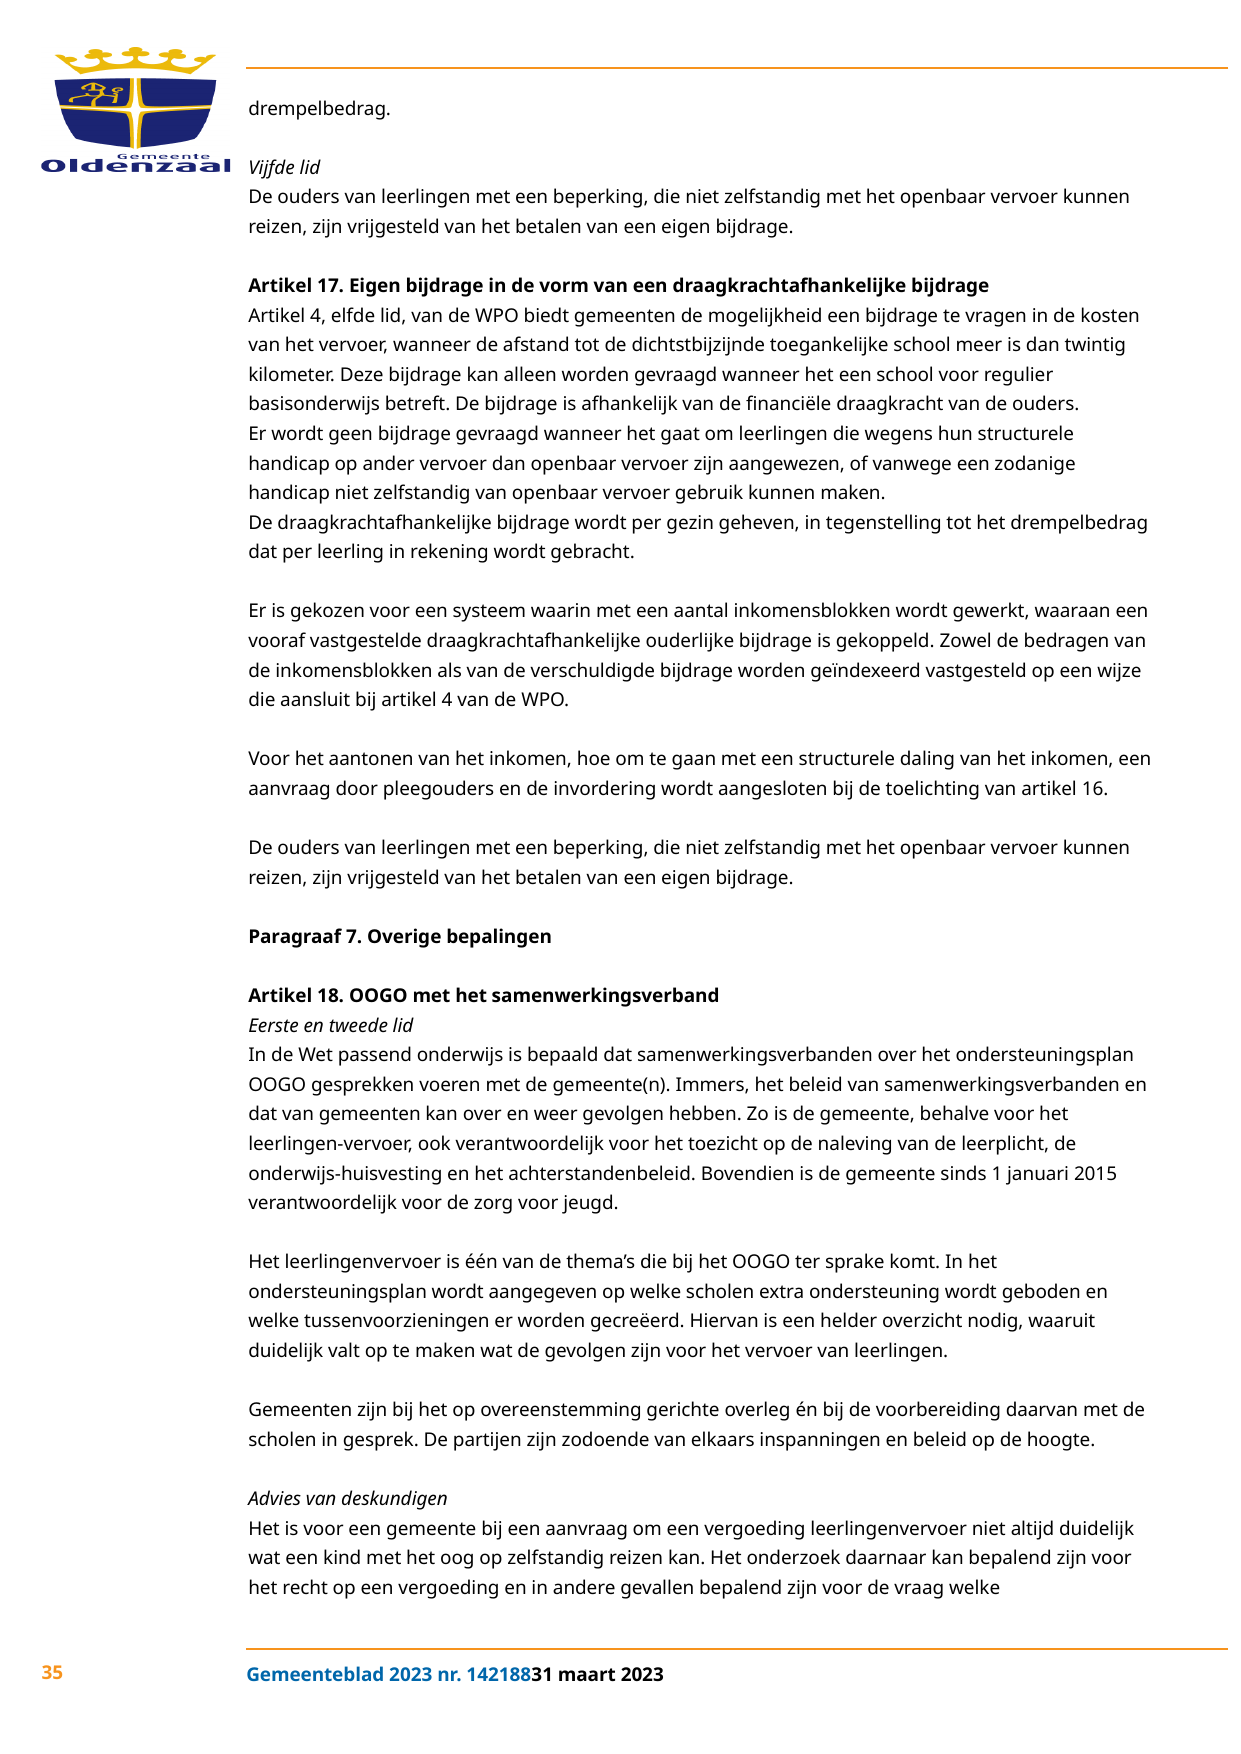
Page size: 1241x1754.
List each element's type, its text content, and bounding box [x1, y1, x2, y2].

text Eerste en tweede lid [248, 1012, 1152, 1038]
text Advies van deskundigen [248, 1485, 1152, 1511]
picture [41, 47, 231, 172]
text Het is voor een gemeente bij een aanvraag om een vergoeding leerlingenvervoer niet altijd duidelijk wat een kind met het oog op zelfstandig reizen kan. Het onderzoek daarnaar kan bepalend zijn voor het recht op een vergoeding en in andere gevallen bepalend zijn voor de vraag welke [248, 1515, 1152, 1600]
text Er is gekozen voor een systeem waarin met een aantal inkomensblokken wordt gewerkt, waaraan een vooraf vastgestelde draagkrachtafhankelijke ouderlijke bijdrage is gekoppeld. Zowel de bedragen van de inkomensblokken als van de verschuldigde bijdrage worden geïndexeerd vastgesteld op een wijze die aansluit bij artikel 4 van de WPO. [248, 598, 1152, 712]
text Er wordt geen bijdrage gevraagd wanneer het gaat om leerlingen die wegens hun structurele handicap op ander vervoer dan openbaar vervoer zijn aangewezen, of vanwege een zodanige handicap niet zelfstandig van openbaar vervoer gebruik kunnen maken. [248, 420, 1152, 505]
text Paragraaf 7. Overige bepalingen [248, 923, 1152, 949]
text Gemeenten zijn bij het op overeenstemming gerichte overleg én bij de voorbereiding daarvan met de scholen in gesprek. De partijen zijn zodoende van elkaars inspanningen en beleid op de hoogte. [248, 1396, 1152, 1452]
text In de Wet passend onderwijs is bepaald dat samenwerkingsverbanden over het ondersteuningsplan OOGO gesprekken voeren met de gemeente(n). Immers, het beleid van samenwerkingsverbanden en dat van gemeenten kan over en weer gevolgen hebben. Zo is de gemeente, behalve voor het leerlingen-vervoer, ook verantwoordelijk voor het toezicht op de naleving van de leerplicht, de onderwijs-huisvesting en het achterstandenbeleid. Bovendien is de gemeente sinds 1 januari 2015 verantwoordelijk voor de zorg voor jeugd. [248, 1041, 1152, 1215]
text drempelbedrag. [248, 95, 1152, 121]
text Het leerlingenvervoer is één van de thema’s die bij het OOGO ter sprake komt. In het ondersteuningsplan wordt aangegeven op welke scholen extra ondersteuning wordt geboden en welke tussenvoorzieningen er worden gecreëerd. Hiervan is een helder overzicht nodig, waaruit duidelijk valt op te maken wat de gevolgen zijn voor het vervoer van leerlingen. [248, 1248, 1152, 1363]
text De ouders van leerlingen met een beperking, die niet zelfstandig met het openbaar vervoer kunnen reizen, zijn vrijgesteld van het betalen van een eigen bijdrage. [248, 834, 1152, 890]
text Artikel 17. Eigen bijdrage in de vorm van een draagkrachtafhankelijke bijdrage [248, 272, 1152, 298]
text Voor het aantonen van het inkomen, hoe om te gaan met een structurele daling van het inkomen, een aanvraag door pleegouders en de invordering wordt aangesloten bij de toelichting van artikel 16. [248, 746, 1152, 801]
text Artikel 18. OOGO met het samenwerkingsverband [248, 982, 1152, 1008]
text De draagkrachtafhankelijke bijdrage wordt per gezin geheven, in tegenstelling tot het drempelbedrag dat per leerling in rekening wordt gebracht. [248, 509, 1152, 564]
text Artikel 4, elfde lid, van de WPO biedt gemeenten de mogelijkheid een bijdrage te vragen in de kosten van het vervoer, wanneer de afstand tot de dichtstbijzijnde toegankelijke school meer is dan twintig kilometer. Deze bijdrage kan alleen worden gevraagd wanneer het een school voor regulier basisonderwijs betreft. De bijdrage is afhankelijk van de financiële draagkracht van de ouders. [248, 302, 1152, 416]
text Vijfde lid [248, 154, 1152, 180]
text De ouders van leerlingen met een beperking, die niet zelfstandig met het openbaar vervoer kunnen reizen, zijn vrijgesteld van het betalen van een eigen bijdrage. [248, 183, 1152, 239]
